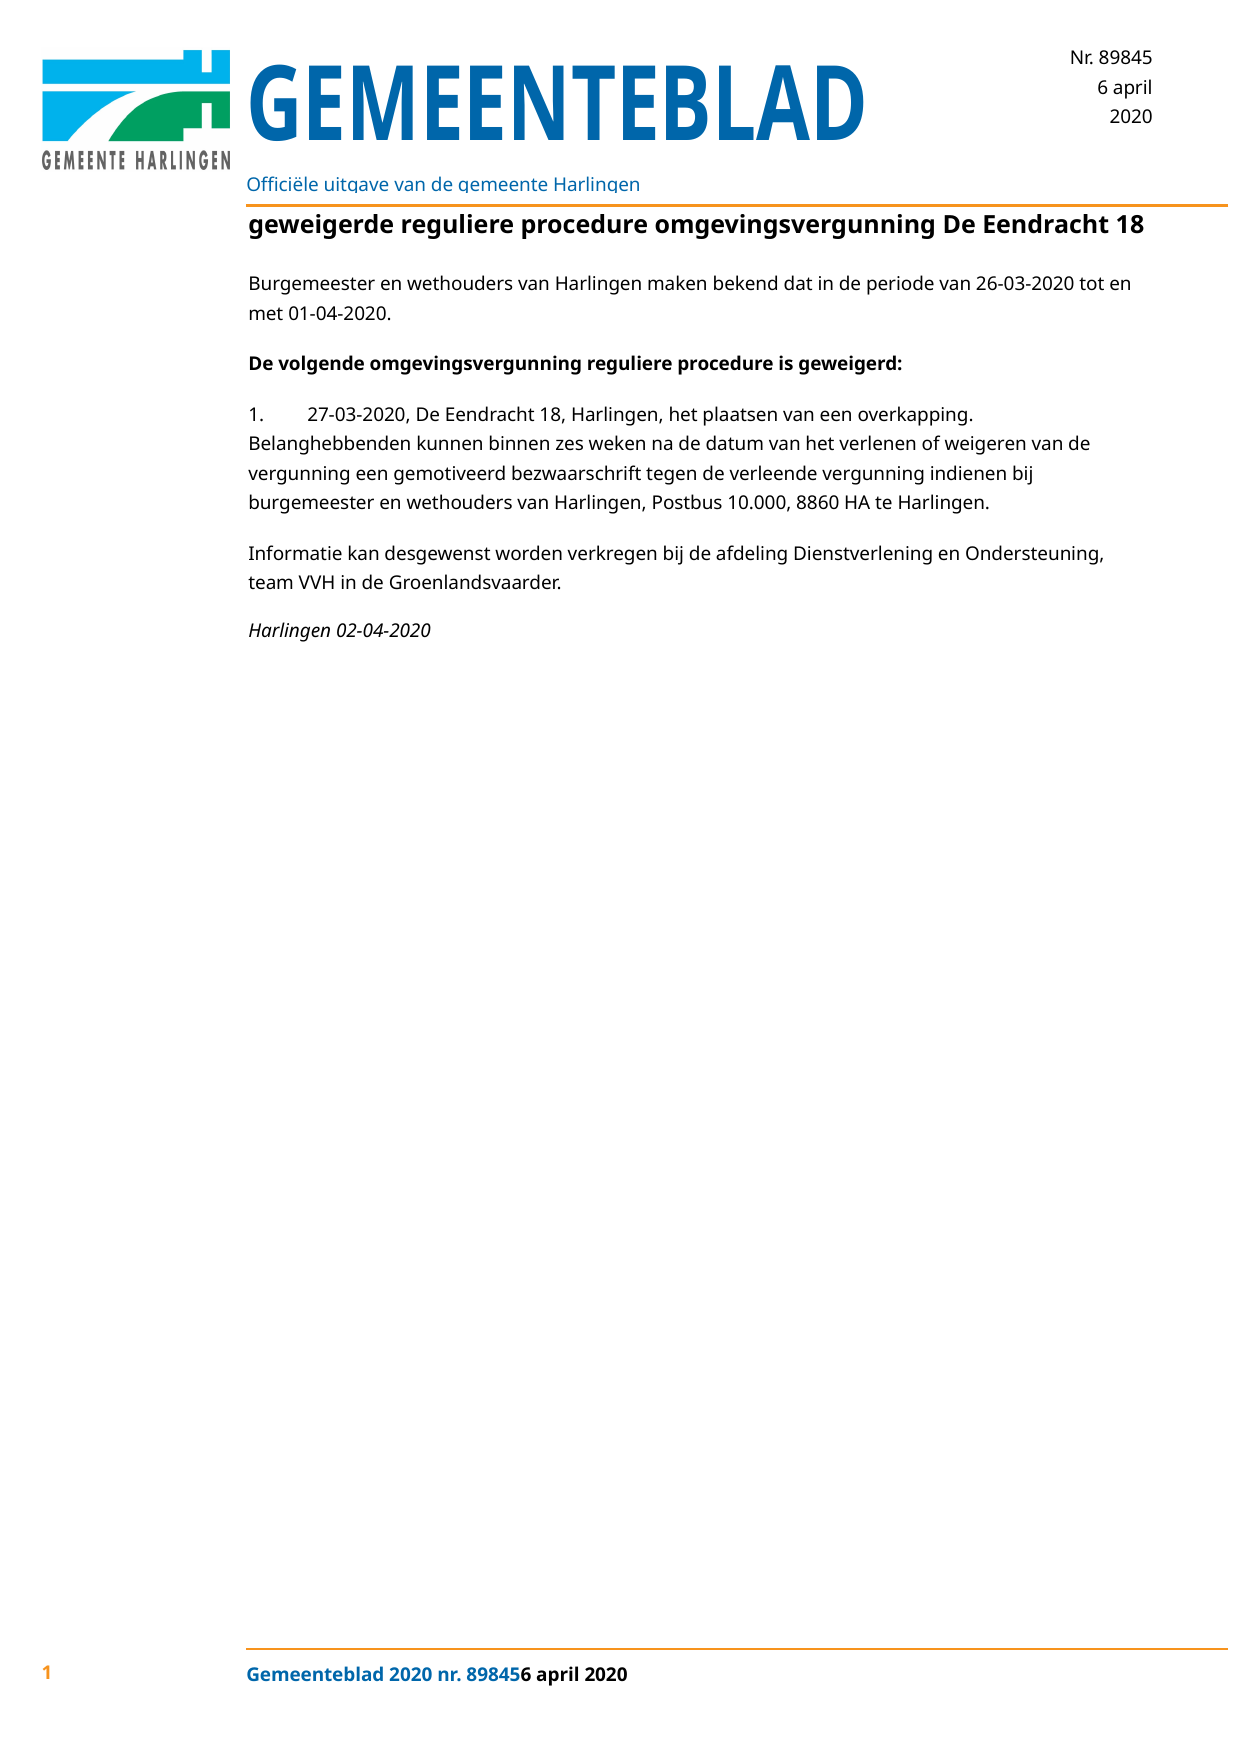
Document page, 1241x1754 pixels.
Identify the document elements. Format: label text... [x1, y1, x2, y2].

text Belanghebbenden kunnen binnen zes weken na de datum van het verlenen of weigeren van de vergunning een gemotiveerd bezwaarschrift tegen de verleende vergunning indienen bij burgemeester en wethouders van Harlingen, Postbus 10.000, 8860 HA te Harlingen. [248, 430, 1152, 515]
text Harlingen 02-04-2020 [248, 617, 1152, 643]
text geweigerde reguliere procedure omgevingsvergunning De Eendracht 18 [248, 207, 1152, 241]
picture [41, 47, 231, 172]
text De volgende omgevingsvergunning reguliere procedure is geweigerd: [248, 350, 1152, 376]
text Burgemeester en wethouders van Harlingen maken bekend dat in de periode van 26-03-2020 tot en met 01-04-2020. [248, 270, 1152, 326]
text Informatie kan desgewenst worden verkregen bij de afdeling Dienstverlening en Ondersteuning, team VVH in de Groenlandsvaarder. [248, 540, 1152, 595]
list 27-03-2020, De Eendracht 18, Harlingen, het plaatsen van een overkapping. [248, 401, 1152, 426]
